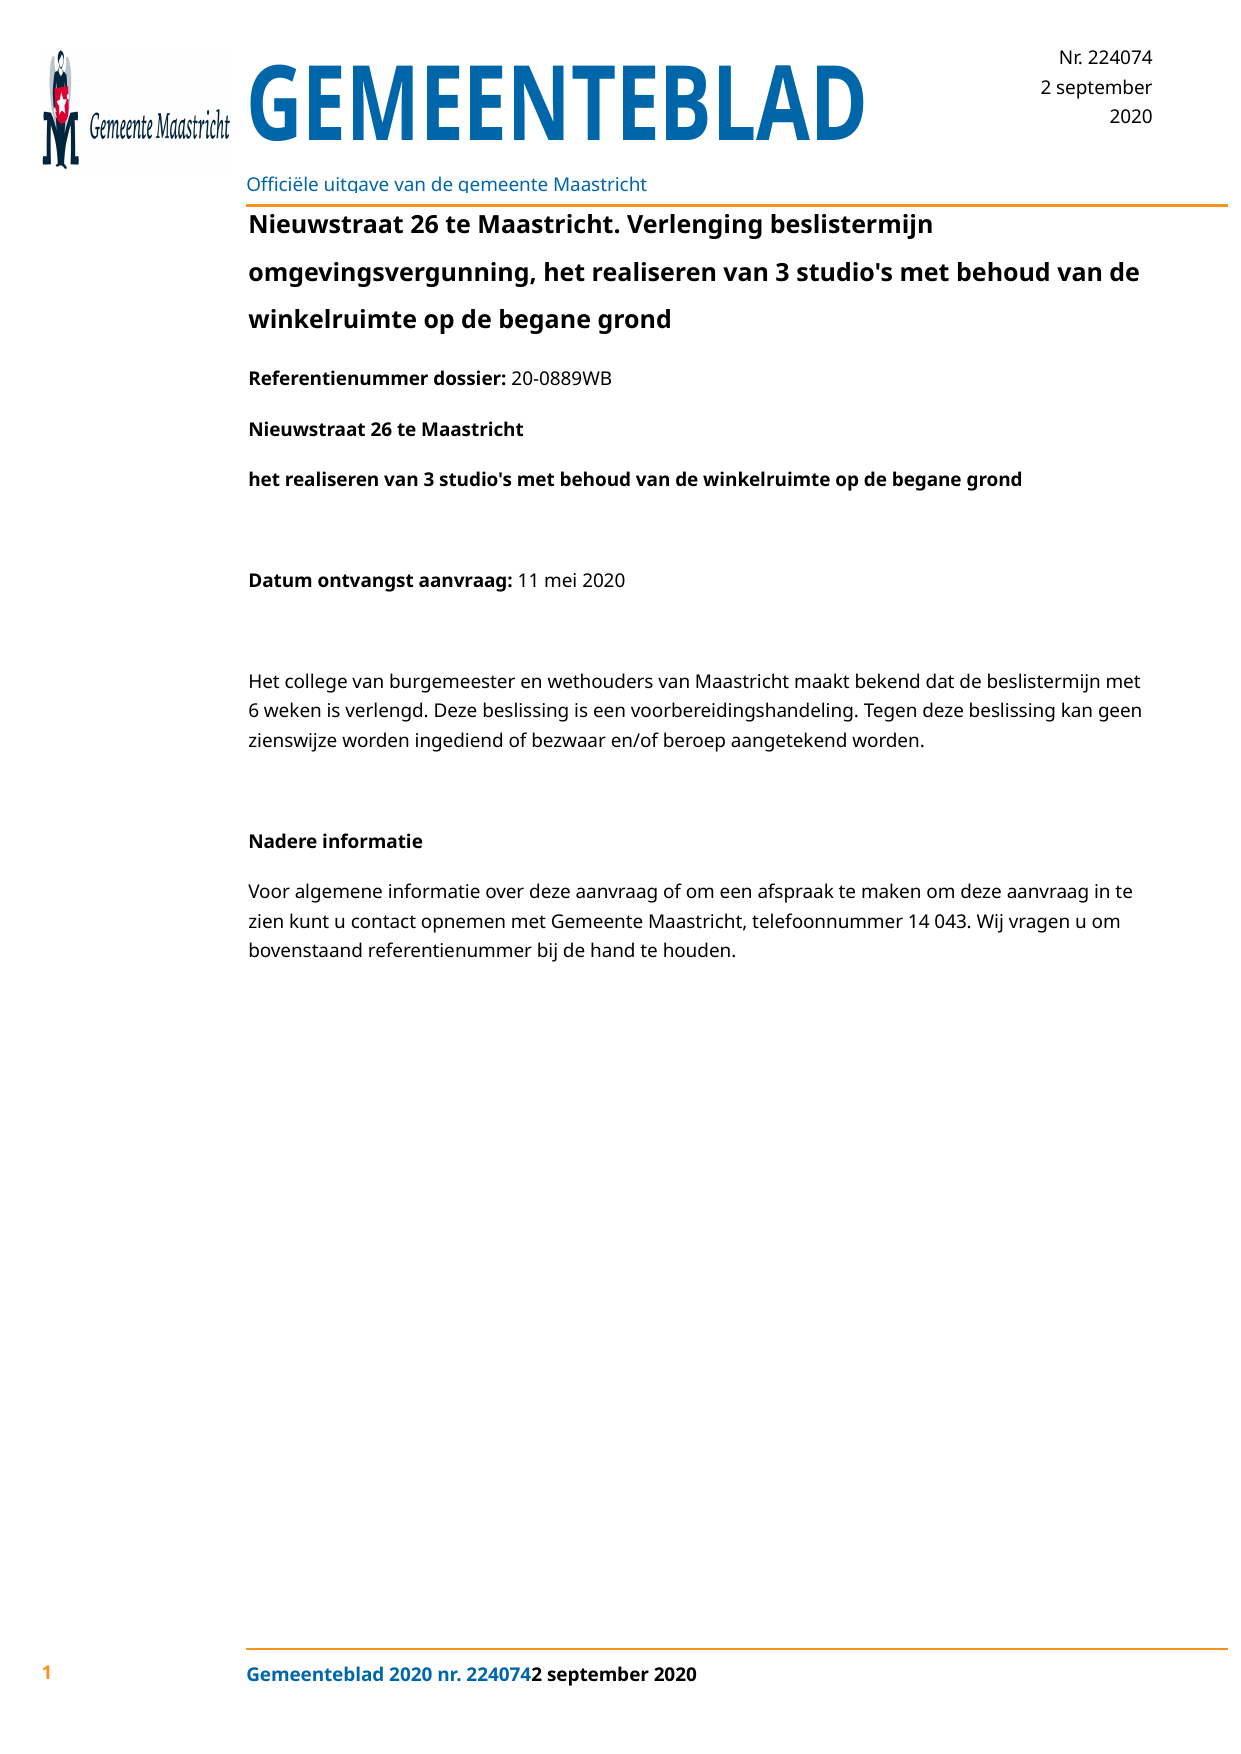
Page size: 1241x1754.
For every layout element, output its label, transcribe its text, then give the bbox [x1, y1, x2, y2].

picture [41, 47, 231, 172]
text Datum ontvangst aanvraag: 11 mei 2020 [248, 567, 1152, 593]
text Referentienummer dossier: 20-0889WB [248, 366, 1152, 391]
text het realiseren van 3 studio's met behoud van de winkelruimte op de begane grond [248, 466, 1152, 492]
text Nieuwstraat 26 te Maastricht [248, 416, 1152, 442]
text Nieuwstraat 26 te Maastricht. Verlenging beslistermijn omgevingsvergunning, het realiseren van 3 studio's met behoud van de winkelruimte op de begane grond [248, 207, 1152, 336]
text Het college van burgemeester en wethouders van Maastricht maakt bekend dat de beslistermijn met 6 weken is verlengd. Deze beslissing is een voorbereidingshandeling. Tegen deze beslissing kan geen zienswijze worden ingediend of bezwaar en/of beroep aangetekend worden. [248, 668, 1152, 753]
text Voor algemene informatie over deze aanvraag of om een afspraak te maken om deze aanvraag in te zien kunt u contact opnemen met Gemeente Maastricht, telefoonnummer 14 043. Wij vragen u om bovenstaand referentienummer bij de hand te houden. [248, 878, 1152, 963]
text Nadere informatie [248, 828, 1152, 854]
